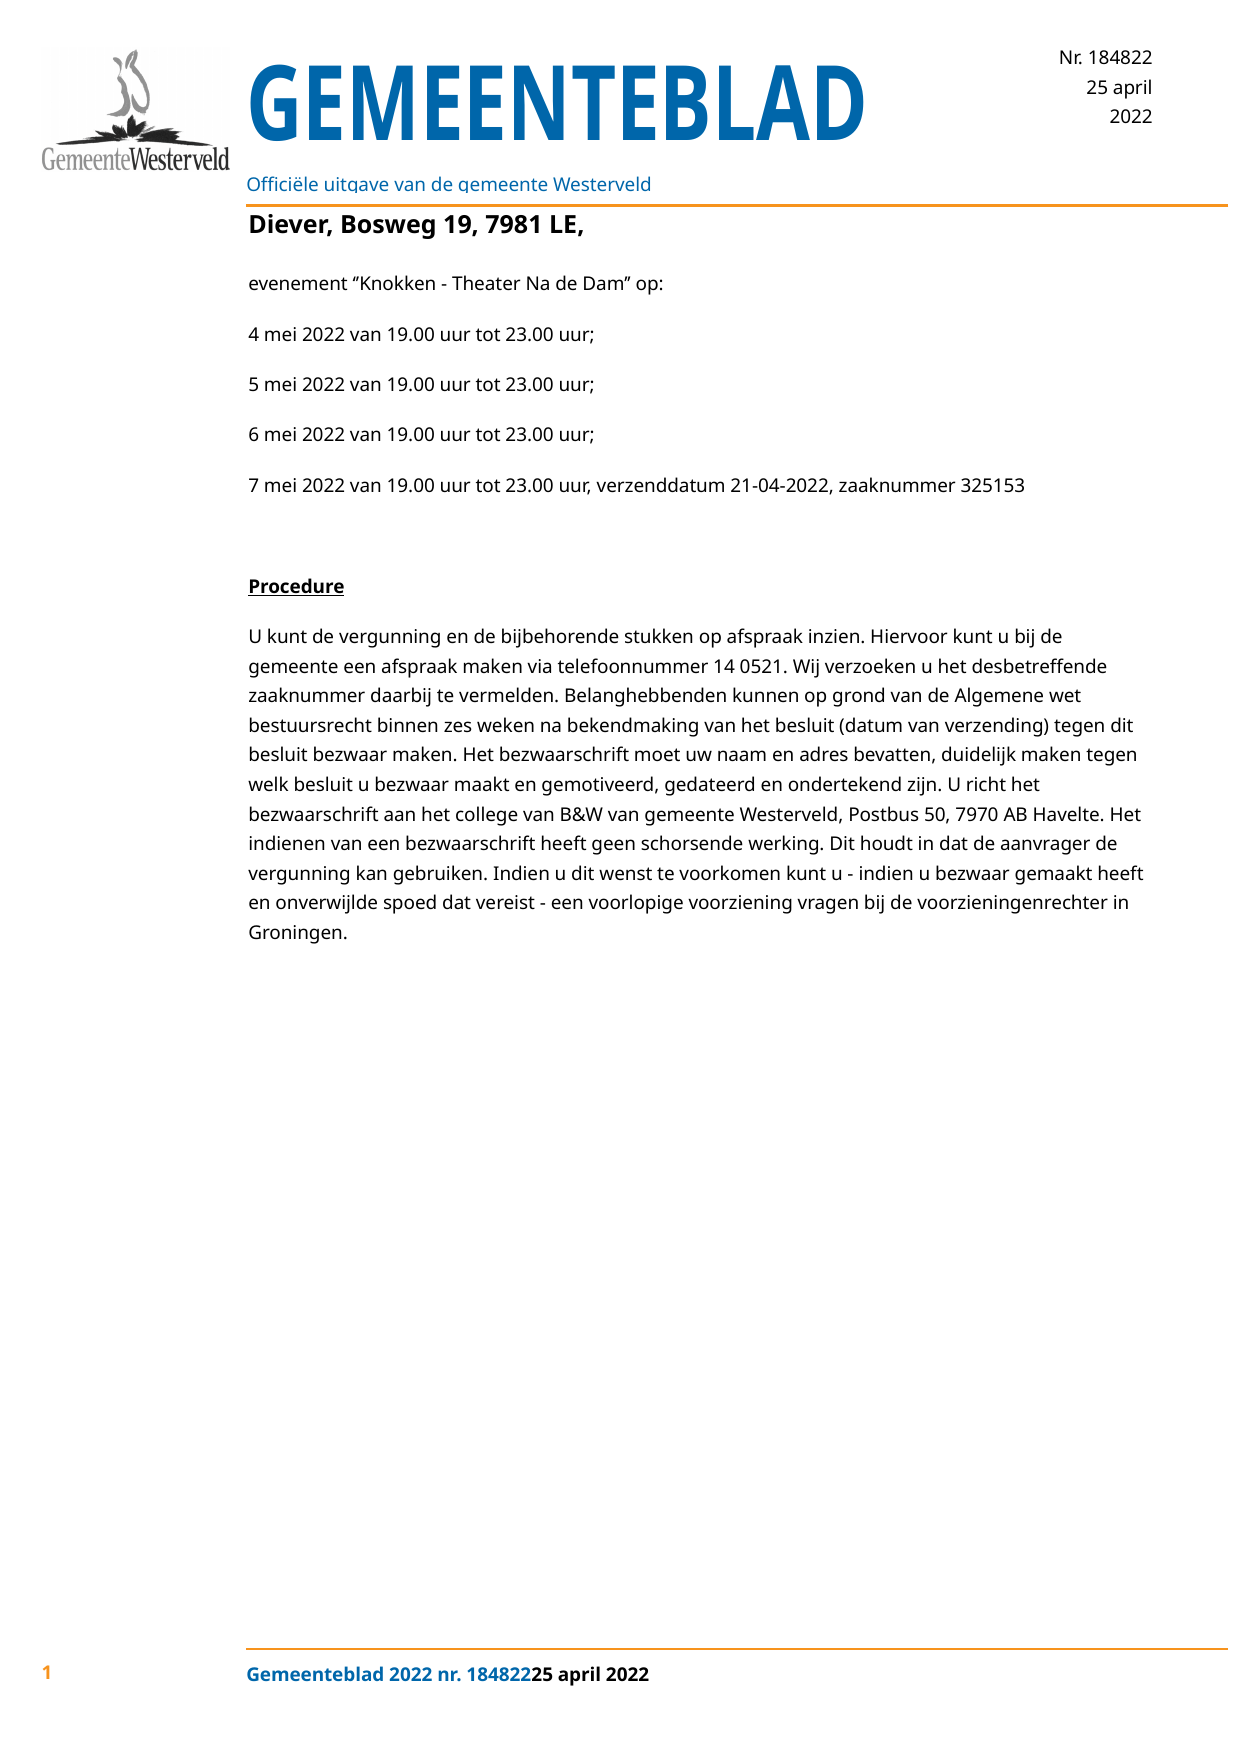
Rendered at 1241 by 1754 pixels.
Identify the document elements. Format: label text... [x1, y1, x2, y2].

text Diever, Bosweg 19, 7981 LE, [248, 207, 1152, 241]
text evenement ‘’Knokken - Theater Na de Dam’’ op: [248, 270, 1152, 296]
text 5 mei 2022 van 19.00 uur tot 23.00 uur; [248, 371, 1152, 397]
text Procedure [248, 573, 1152, 598]
text 7 mei 2022 van 19.00 uur tot 23.00 uur, verzenddatum 21-04-2022, zaaknummer 325153 [248, 472, 1152, 498]
text 6 mei 2022 van 19.00 uur tot 23.00 uur; [248, 422, 1152, 447]
text U kunt de vergunning en de bijbehorende stukken op afspraak inzien. Hiervoor kunt u bij de gemeente een afspraak maken via telefoonnummer 14 0521. Wij verzoeken u het desbetreffende zaaknummer daarbij te vermelden. Belanghebbenden kunnen op grond van de Algemene wet bestuursrecht binnen zes weken na bekendmaking van het besluit (datum van verzending) tegen dit besluit bezwaar maken. Het bezwaarschrift moet uw naam en adres bevatten, duidelijk maken tegen welk besluit u bezwaar maakt en gemotiveerd, gedateerd en ondertekend zijn. U richt het bezwaarschrift aan het college van B&W van gemeente Westerveld, Postbus 50, 7970 AB Havelte. Het indienen van een bezwaarschrift heeft geen schorsende werking. Dit houdt in dat de aanvrager de vergunning kan gebruiken. Indien u dit wenst te voorkomen kunt u - indien u bezwaar gemaakt heeft en onverwijlde spoed dat vereist - een voorlopige voorziening vragen bij de voorzieningenrechter in Groningen. [248, 623, 1152, 945]
text 4 mei 2022 van 19.00 uur tot 23.00 uur; [248, 321, 1152, 346]
picture [41, 47, 231, 172]
